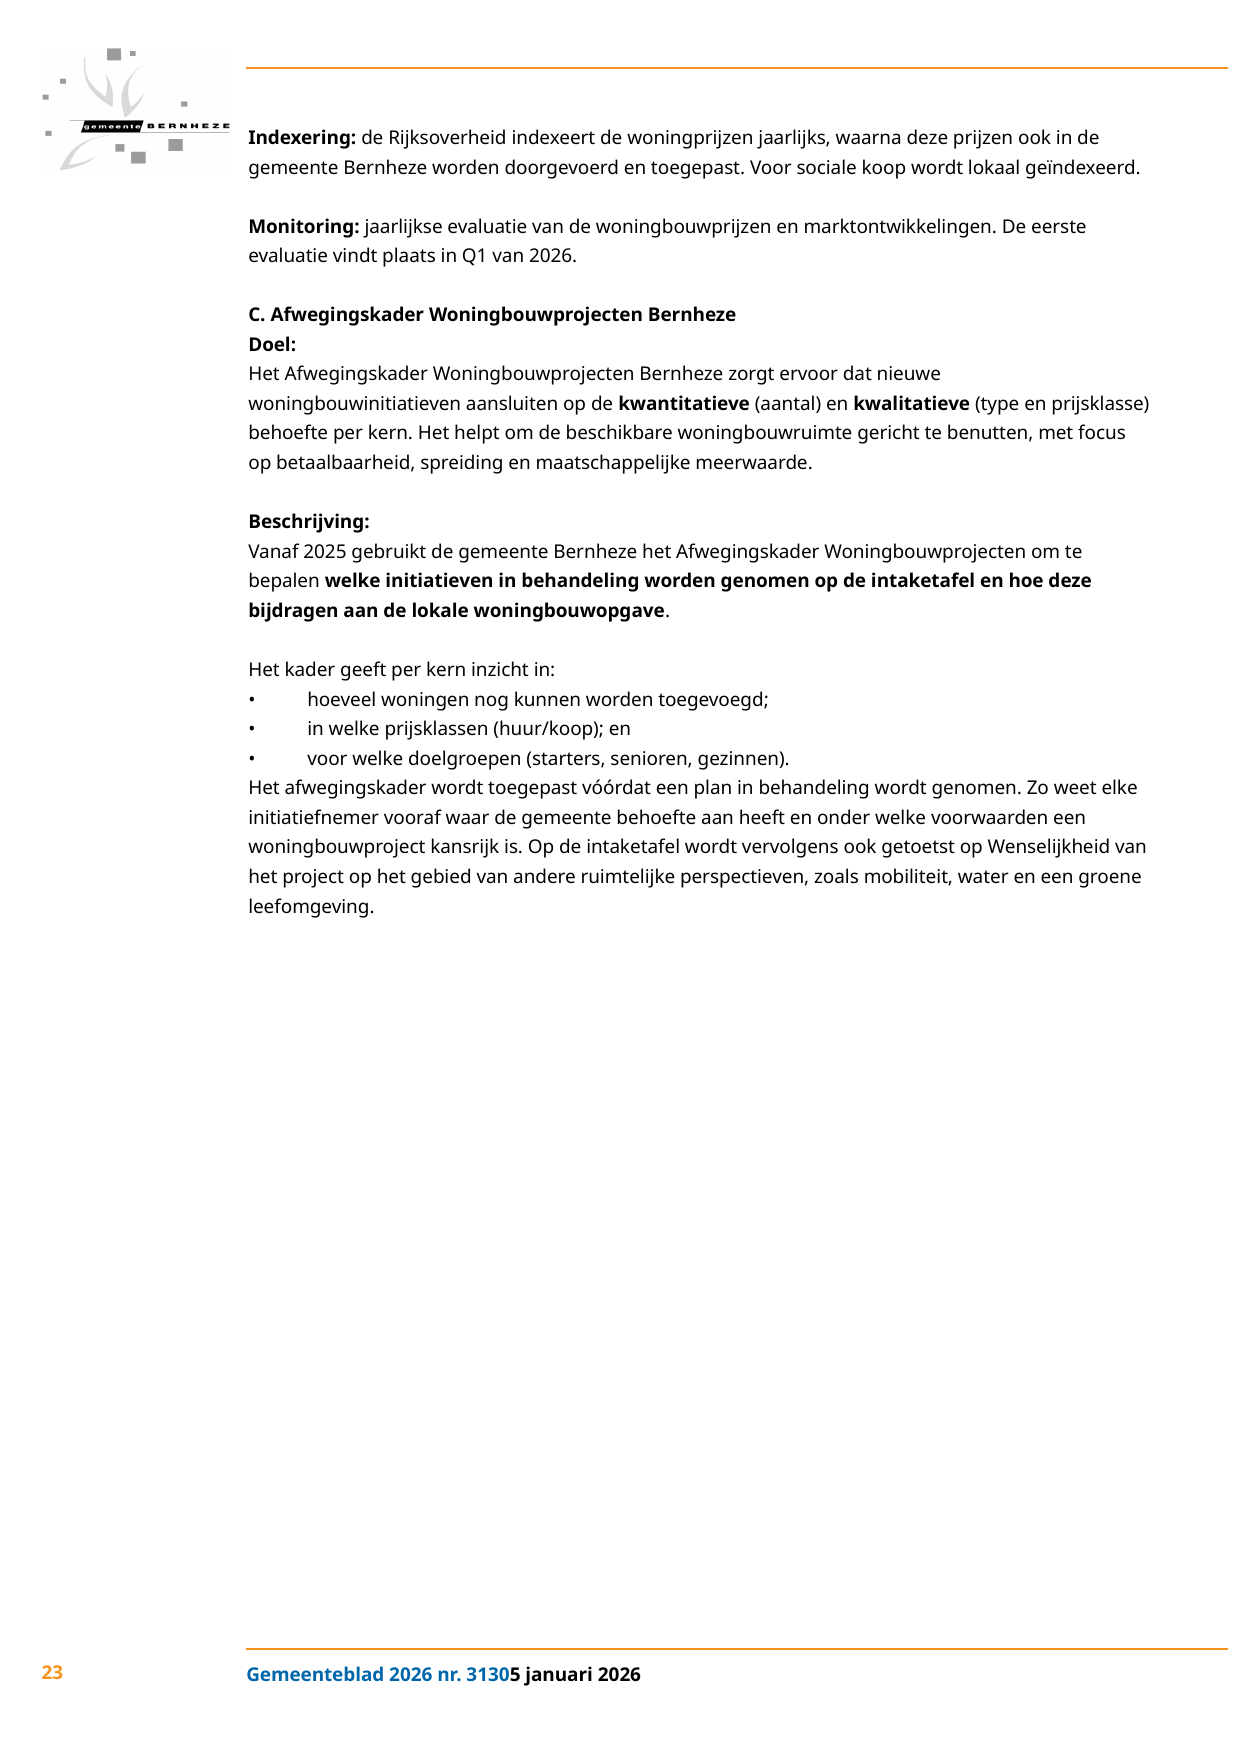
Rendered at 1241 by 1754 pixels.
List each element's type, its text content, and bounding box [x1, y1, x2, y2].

table_header Indexering: de Rijksoverheid indexeert de woningprijzen jaarlijks, waarna deze prijzen ook in de gemeente Bernheze worden doorgevoerd en toegepast. Voor sociale koop wordt lokaal geïndexeerd. Monitoring: jaarlijkse evaluatie van de woningbouwprijzen en marktontwikkelingen. De eerste evaluatie vindt plaats in Q1 van 2026. [248, 95, 1152, 268]
text Beschrijving: [248, 508, 1152, 534]
text Doel: [248, 331, 1152, 357]
list hoeveel woningen nog kunnen worden toegevoegd; [248, 686, 1152, 712]
picture [41, 47, 231, 172]
text Het kader geeft per kern inzicht in: [248, 656, 1152, 682]
list in welke prijsklassen (huur/koop); en [248, 715, 1152, 741]
text Vanaf 2025 gebruikt de gemeente Bernheze het Afwegingskader Woningbouwprojecten om te bepalen welke initiatieven in behandeling worden genomen op de intaketafel en hoe deze bijdragen aan de lokale woningbouwopgave. [248, 538, 1152, 623]
text C. Afwegingskader Woningbouwprojecten Bernheze [248, 301, 1152, 327]
text Het Afwegingskader Woningbouwprojecten Bernheze zorgt ervoor dat nieuwe woningbouwinitiatieven aansluiten op de kwantitatieve (aantal) en kwalitatieve (type en prijsklasse) behoefte per kern. Het helpt om de beschikbare woningbouwruimte gericht te benutten, met focus op betaalbaarheid, spreiding en maatschappelijke meerwaarde. [248, 360, 1152, 475]
text Het afwegingskader wordt toegepast vóórdat een plan in behandeling wordt genomen. Zo weet elke initiatiefnemer vooraf waar de gemeente behoefte aan heeft en onder welke voorwaarden een woningbouwproject kansrijk is. Op de intaketafel wordt vervolgens ook getoetst op Wenselijkheid van het project op het gebied van andere ruimtelijke perspectieven, zoals mobiliteit, water en een groene leefomgeving. [248, 774, 1152, 919]
list voor welke doelgroepen (starters, senioren, gezinnen). [248, 745, 1152, 771]
